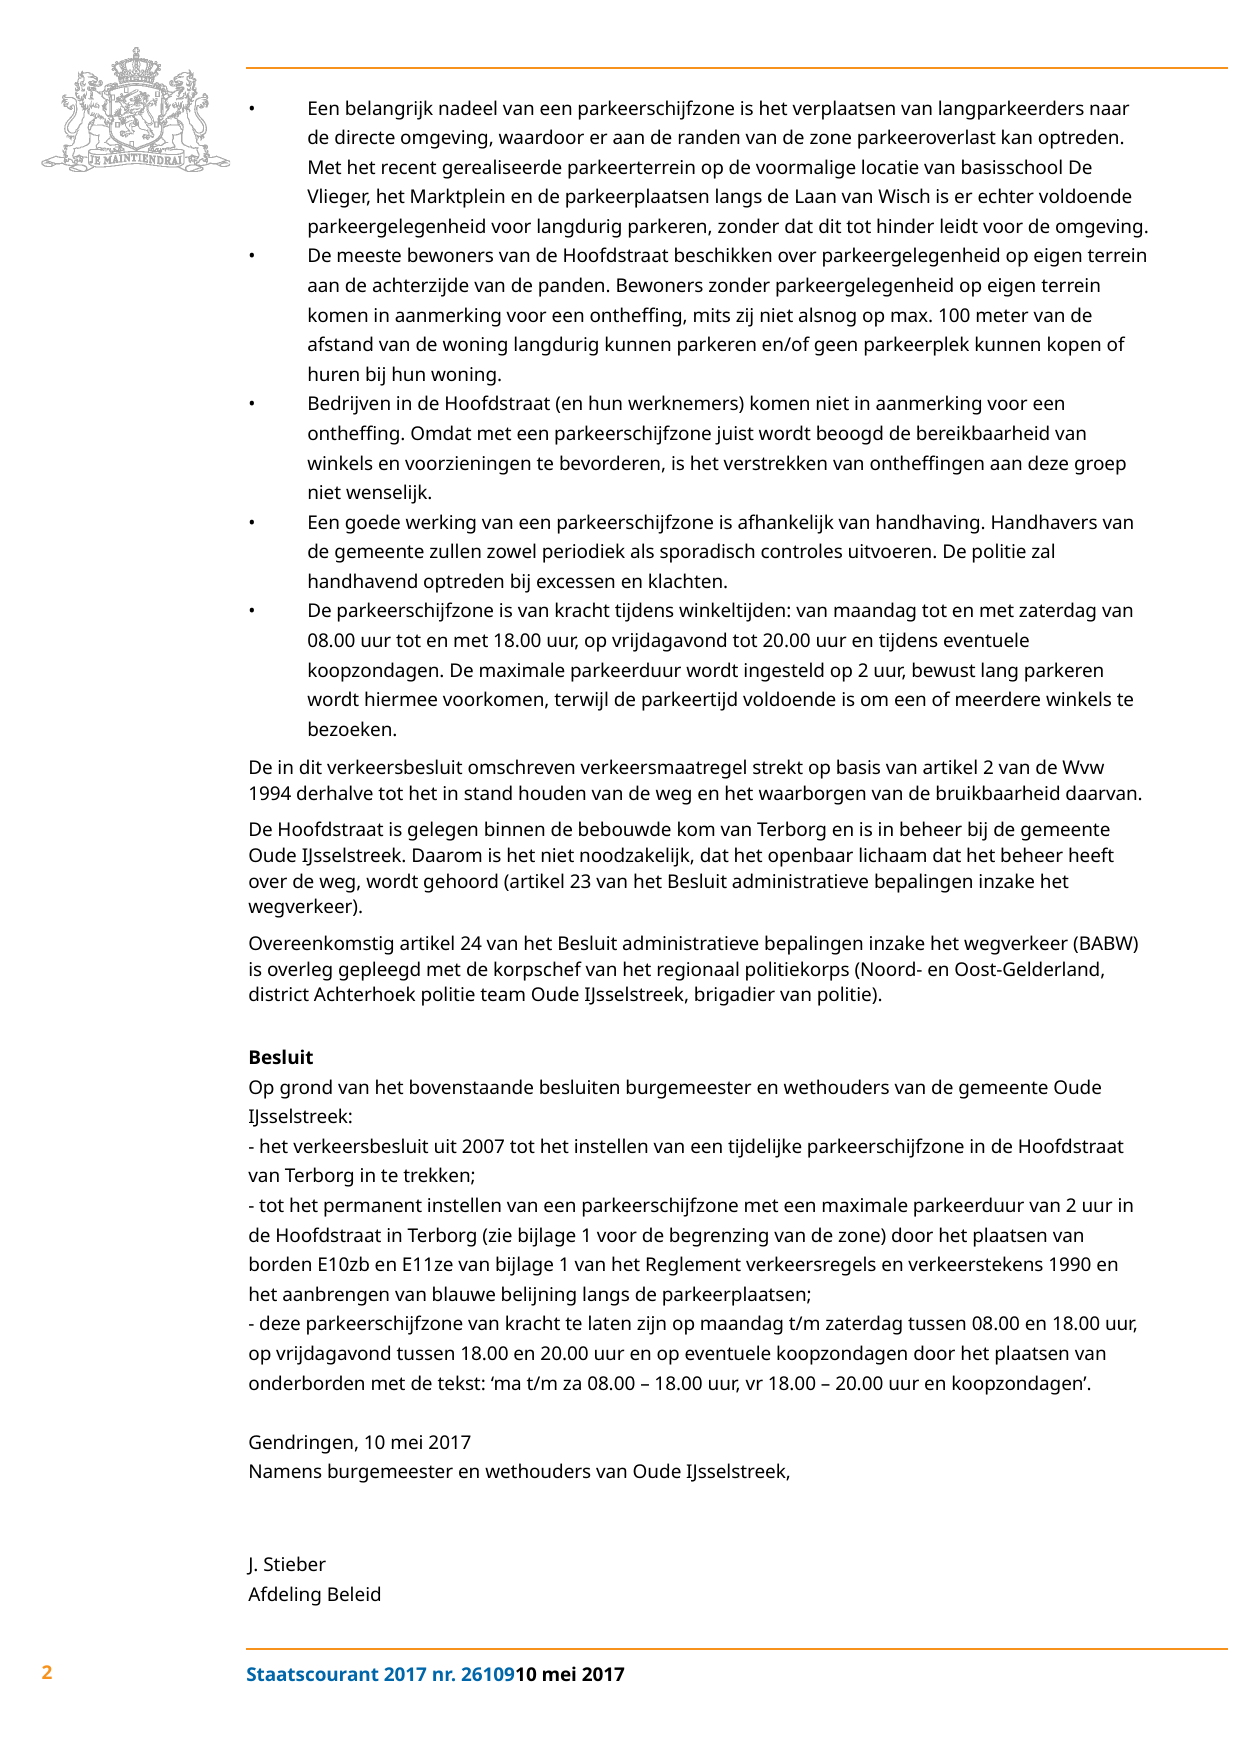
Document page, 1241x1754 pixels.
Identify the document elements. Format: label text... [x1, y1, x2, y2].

text - tot het permanent instellen van een parkeerschijfzone met een maximale parkeerduur van 2 uur in de Hoofdstraat in Terborg (zie bijlage 1 voor de begrenzing van de zone) door het plaatsen van borden E10zb en E11ze van bijlage 1 van het Reglement verkeersregels en verkeerstekens 1990 en het aanbrengen van blauwe belijning langs de parkeerplaatsen; [248, 1192, 1152, 1307]
text Afdeling Beleid [248, 1581, 1152, 1607]
text Overeenkomstig artikel 24 van het Besluit administratieve bepalingen inzake het wegverkeer (BABW) is overleg gepleegd met de korpschef van het regionaal politiekorps (Noord- en Oost-Gelderland, district Achterhoek politie team Oude IJsselstreek, brigadier van politie). [248, 930, 1152, 1007]
list Bedrijven in de Hoofdstraat (en hun werknemers) komen niet in aanmerking voor een ontheffing. Omdat met een parkeerschijfzone juist wordt beoogd de bereikbaarheid van winkels en voorzieningen te bevorderen, is het verstrekken van ontheffingen aan deze groep niet wenselijk. [248, 391, 1152, 505]
list De meeste bewoners van de Hoofdstraat beschikken over parkeergelegenheid op eigen terrein aan de achterzijde van de panden. Bewoners zonder parkeergelegenheid op eigen terrein komen in aanmerking voor een ontheffing, mits zij niet alsnog op max. 100 meter van de afstand van de woning langdurig kunnen parkeren en/of geen parkeerplek kunnen kopen of huren bij hun woning. [248, 243, 1152, 387]
text De in dit verkeersbesluit omschreven verkeersmaatregel strekt op basis van artikel 2 van de Wvw 1994 derhalve tot het in stand houden van de weg en het waarborgen van de bruikbaarheid daarvan. [248, 754, 1152, 805]
list De parkeerschijfzone is van kracht tijdens winkeltijden: van maandag tot en met zaterdag van 08.00 uur tot en met 18.00 uur, op vrijdagavond tot 20.00 uur en tijdens eventuele koopzondagen. De maximale parkeerduur wordt ingesteld op 2 uur, bewust lang parkeren wordt hiermee voorkomen, terwijl de parkeertijd voldoende is om een of meerdere winkels te bezoeken. [248, 598, 1152, 742]
text Op grond van het bovenstaande besluiten burgemeester en wethouders van de gemeente Oude IJsselstreek: [248, 1074, 1152, 1129]
text Namens burgemeester en wethouders van Oude IJsselstreek, [248, 1458, 1152, 1484]
text J. Stieber [248, 1551, 1152, 1577]
list Een belangrijk nadeel van een parkeerschijfzone is het verplaatsen van langparkeerders naar de directe omgeving, waardoor er aan de randen van de zone parkeeroverlast kan optreden. Met het recent gerealiseerde parkeerterrein op de voormalige locatie van basisschool De Vlieger, het Marktplein en de parkeerplaatsen langs de Laan van Wisch is er echter voldoende parkeergelegenheid voor langdurig parkeren, zonder dat dit tot hinder leidt voor de omgeving. [248, 95, 1152, 239]
list Een goede werking van een parkeerschijfzone is afhankelijk van handhaving. Handhavers van de gemeente zullen zowel periodiek als sporadisch controles uitvoeren. De politie zal handhavend optreden bij excessen en klachten. [248, 509, 1152, 594]
picture [41, 47, 231, 172]
text - deze parkeerschijfzone van kracht te laten zijn op maandag t/m zaterdag tussen 08.00 en 18.00 uur, op vrijdagavond tussen 18.00 en 20.00 uur en op eventuele koopzondagen door het plaatsen van onderborden met de tekst: ‘ma t/m za 08.00 – 18.00 uur, vr 18.00 – 20.00 uur en koopzondagen’. [248, 1311, 1152, 1396]
text De Hoofdstraat is gelegen binnen de bebouwde kom van Terborg en is in beheer bij de gemeente Oude IJsselstreek. Daarom is het niet noodzakelijk, dat het openbaar lichaam dat het beheer heeft over de weg, wordt gehoord (artikel 23 van het Besluit administratieve bepalingen inzake het wegverkeer). [248, 816, 1152, 919]
text Besluit [248, 1044, 1152, 1070]
text Gendringen, 10 mei 2017 [248, 1429, 1152, 1455]
text - het verkeersbesluit uit 2007 tot het instellen van een tijdelijke parkeerschijfzone in de Hoofdstraat van Terborg in te trekken; [248, 1133, 1152, 1188]
